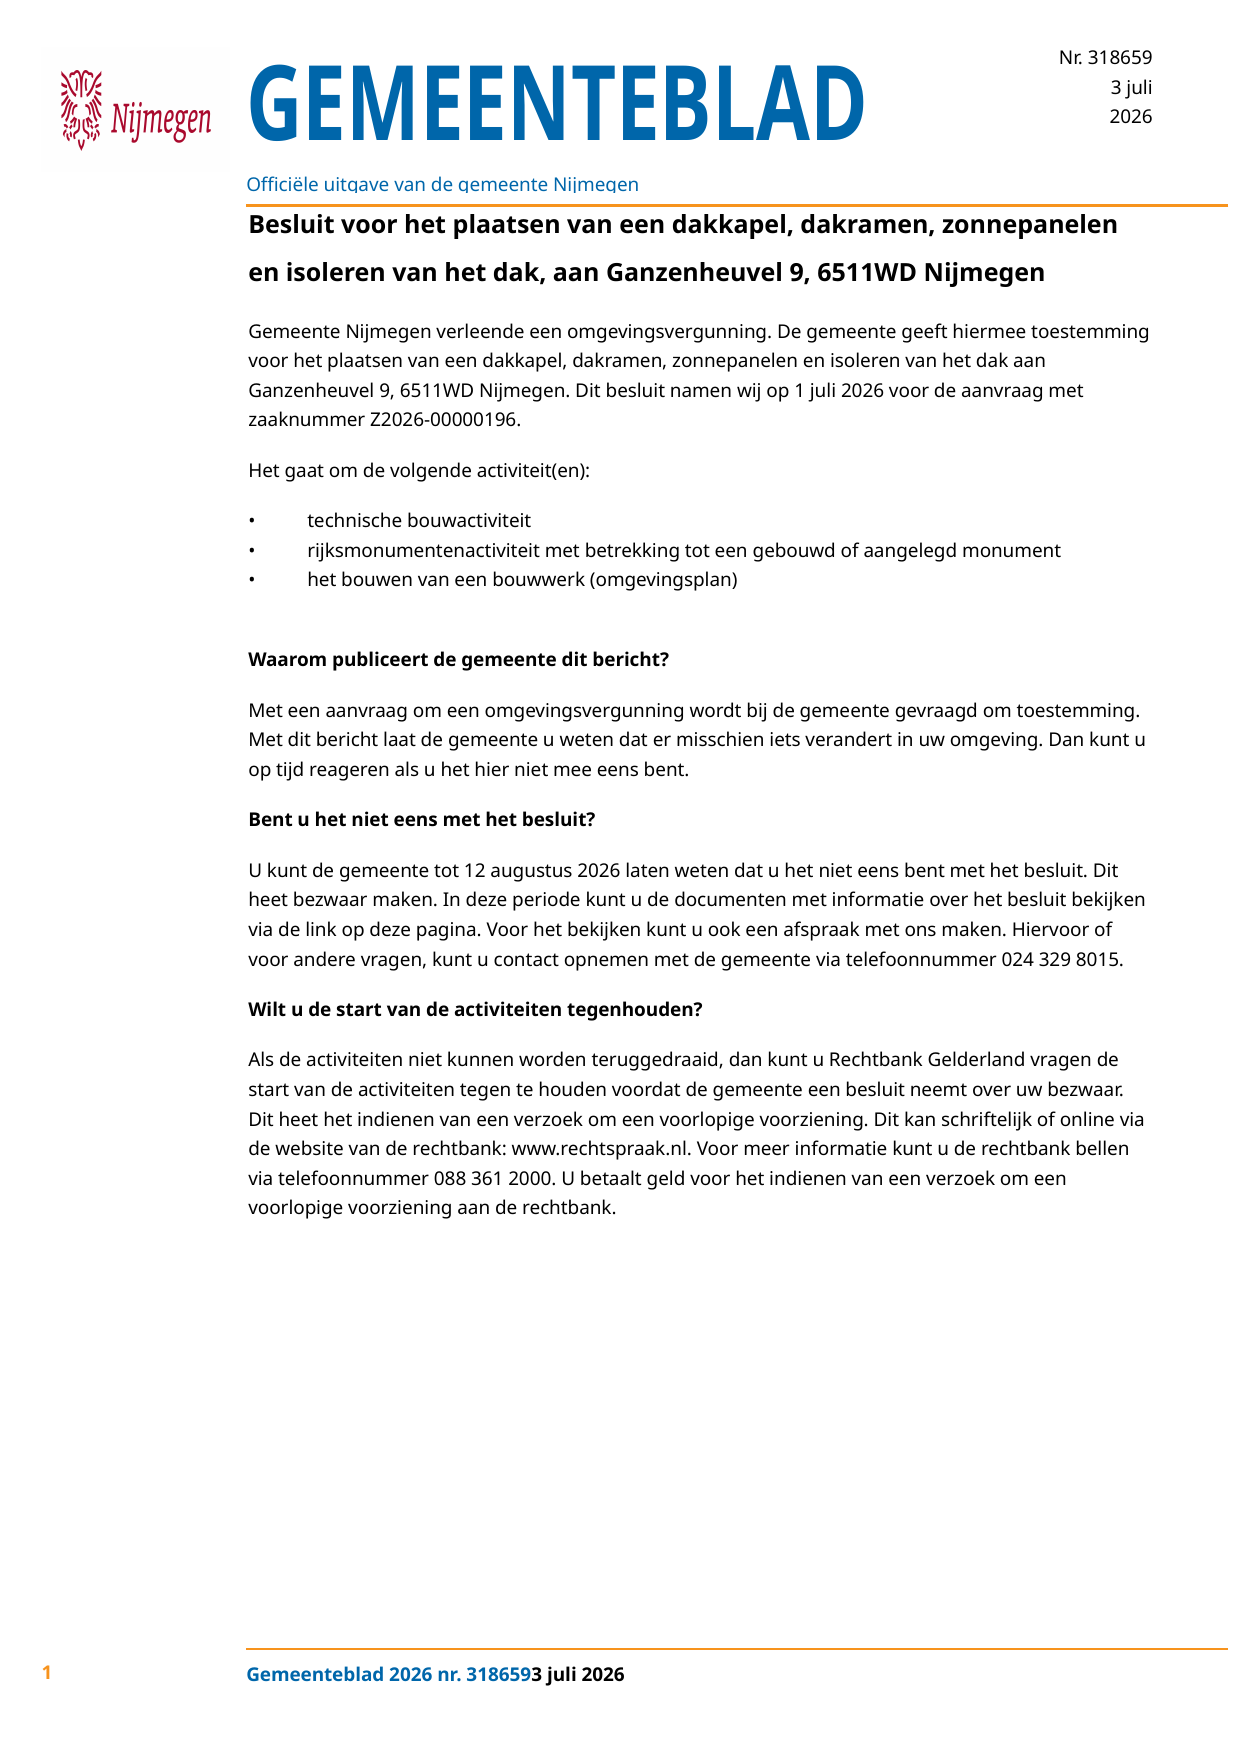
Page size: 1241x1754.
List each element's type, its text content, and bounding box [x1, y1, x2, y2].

text Waarom publiceert de gemeente dit bericht? [248, 647, 1152, 672]
list het bouwen van een bouwwerk (omgevingsplan) [248, 567, 1152, 592]
text Het gaat om de volgende activiteit(en): [248, 457, 1152, 483]
picture [41, 47, 231, 172]
text Wilt u de start van de activiteiten tegenhouden? [248, 996, 1152, 1022]
list rijksmonumentenactiviteit met betrekking tot een gebouwd of aangelegd monument [248, 537, 1152, 563]
text Gemeente Nijmegen verleende een omgevingsvergunning. De gemeente geeft hiermee toestemming voor het plaatsen van een dakkapel, dakramen, zonnepanelen en isoleren van het dak aan Ganzenheuvel 9, 6511WD Nijmegen. Dit besluit namen wij op 1 juli 2026 voor de aanvraag met zaaknummer Z2026-00000196. [248, 318, 1152, 432]
text Als de activiteiten niet kunnen worden teruggedraaid, dan kunt u Rechtbank Gelderland vragen de start van de activiteiten tegen te houden voordat de gemeente een besluit neemt over uw bezwaar. Dit heet het indienen van een verzoek om een voorlopige voorziening. Dit kan schriftelijk of online via de website van de rechtbank: www.rechtspraak.nl. Voor meer informatie kunt u de rechtbank bellen via telefoonnummer 088 361 2000. U betaalt geld voor het indienen van een verzoek om een voorlopige voorziening aan de rechtbank. [248, 1047, 1152, 1220]
text U kunt de gemeente tot 12 augustus 2026 laten weten dat u het niet eens bent met het besluit. Dit heet bezwaar maken. In deze periode kunt u de documenten met informatie over het besluit bekijken via de link op deze pagina. Voor het bekijken kunt u ook een afspraak met ons maken. Hiervoor of voor andere vragen, kunt u contact opnemen met de gemeente via telefoonnummer 024 329 8015. [248, 857, 1152, 972]
list technische bouwactiviteit [248, 507, 1152, 533]
text Bent u het niet eens met het besluit? [248, 807, 1152, 832]
text Met een aanvraag om een omgevingsvergunning wordt bij de gemeente gevraagd om toestemming. Met dit bericht laat de gemeente u weten dat er misschien iets verandert in uw omgeving. Dan kunt u op tijd reageren als u het hier niet mee eens bent. [248, 697, 1152, 782]
text Besluit voor het plaatsen van een dakkapel, dakramen, zonnepanelen en isoleren van het dak, aan Ganzenheuvel 9, 6511WD Nijmegen [248, 207, 1152, 288]
